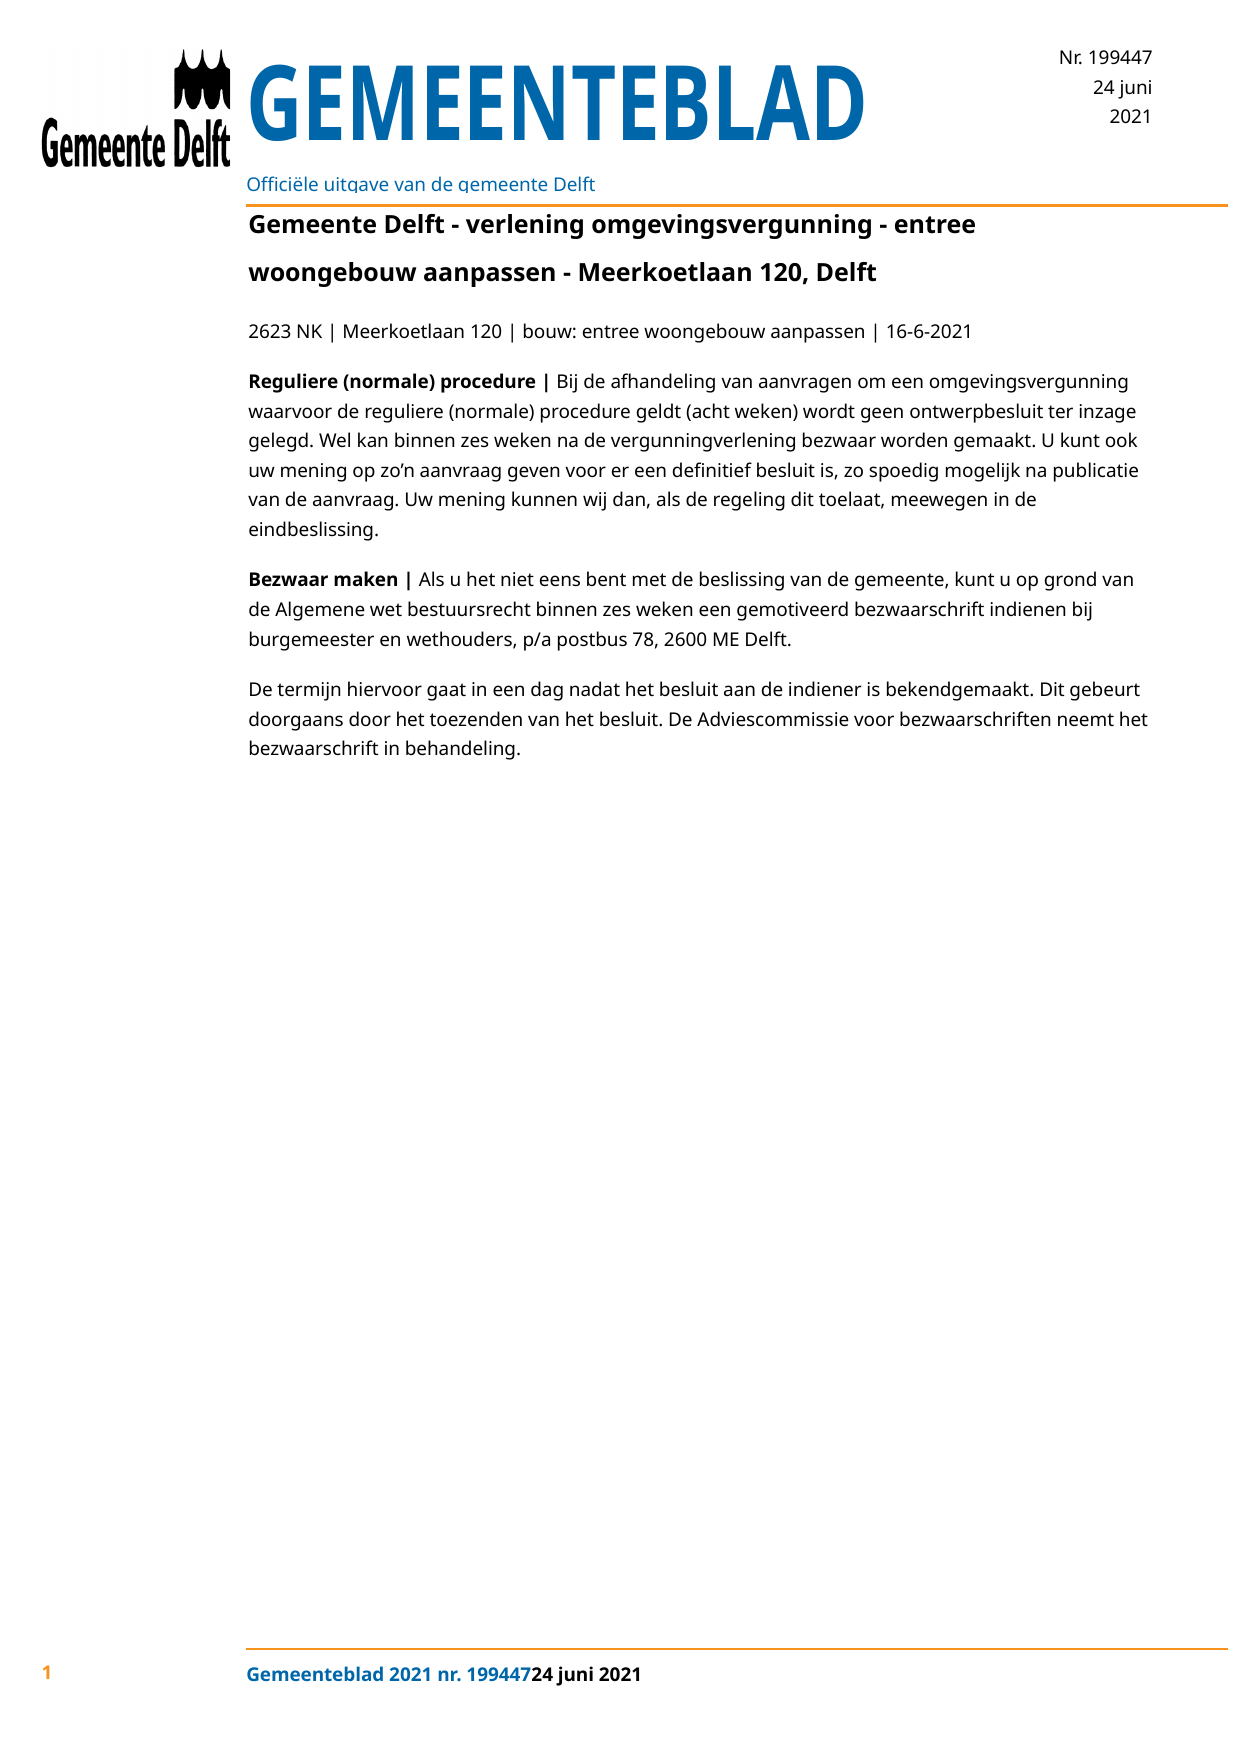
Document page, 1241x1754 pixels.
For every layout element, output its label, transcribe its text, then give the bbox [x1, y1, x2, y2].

text 2623 NK | Meerkoetlaan 120 | bouw: entree woongebouw aanpassen | 16-6-2021 [248, 318, 1152, 344]
text Bezwaar maken | Als u het niet eens bent met de beslissing van de gemeente, kunt u op grond van de Algemene wet bestuursrecht binnen zes weken een gemotiveerd bezwaarschrift indienen bij burgemeester en wethouders, p/a postbus 78, 2600 ME Delft. [248, 567, 1152, 652]
text Gemeente Delft - verlening omgevingsvergunning - entree woongebouw aanpassen - Meerkoetlaan 120, Delft [248, 207, 1152, 288]
text Reguliere (normale) procedure | Bij de afhandeling van aanvragen om een omgevingsvergunning waarvoor de reguliere (normale) procedure geldt (acht weken) wordt geen ontwerpbesluit ter inzage gelegd. Wel kan binnen zes weken na de vergunningverlening bezwaar worden gemaakt. U kunt ook uw mening op zo’n aanvraag geven voor er een definitief besluit is, zo spoedig mogelijk na publicatie van de aanvraag. Uw mening kunnen wij dan, als de regeling dit toelaat, meewegen in de eindbeslissing. [248, 368, 1152, 542]
text De termijn hiervoor gaat in een dag nadat het besluit aan de indiener is bekendgemaakt. Dit gebeurt doorgaans door het toezenden van het besluit. De Adviescommissie voor bezwaarschriften neemt het bezwaarschrift in behandeling. [248, 676, 1152, 761]
picture [41, 47, 231, 172]
